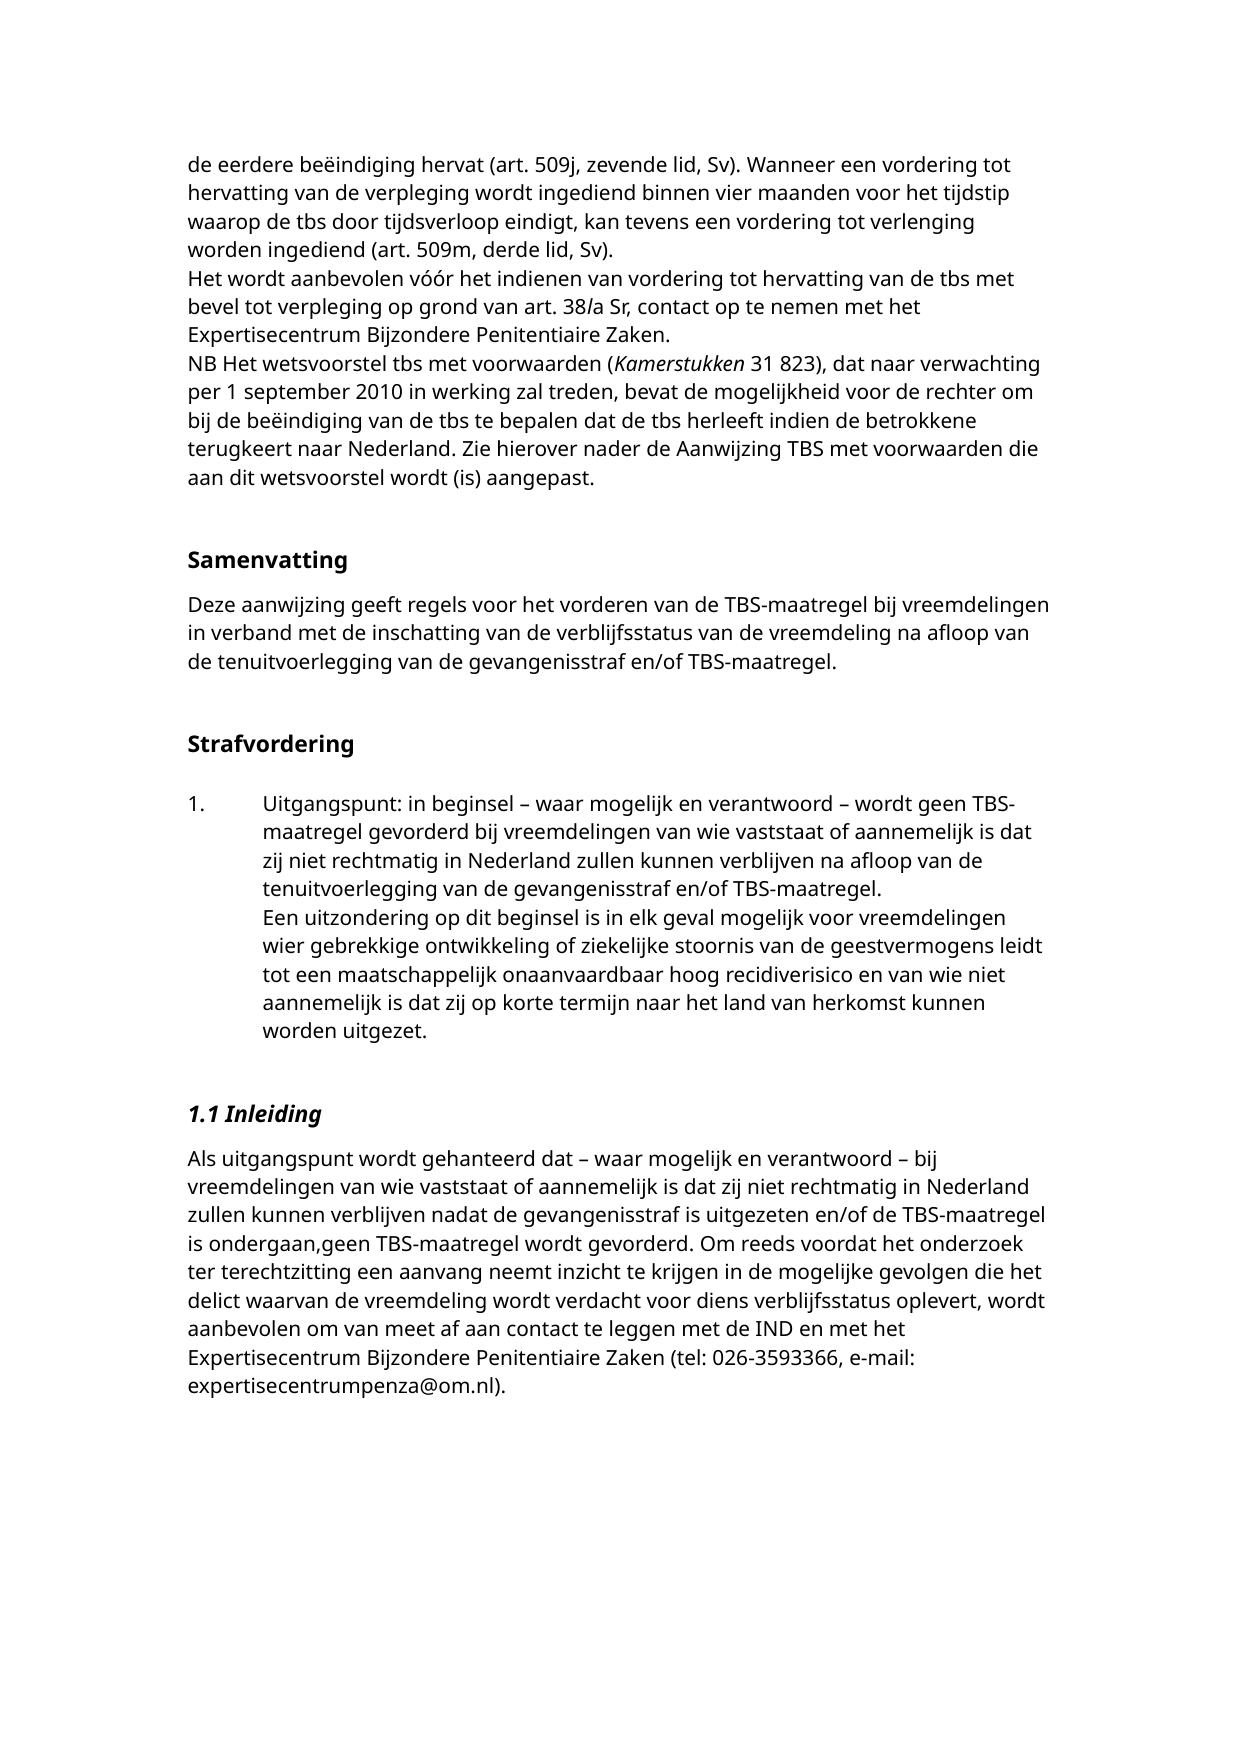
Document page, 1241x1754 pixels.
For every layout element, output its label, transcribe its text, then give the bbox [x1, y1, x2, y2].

text NB Het wetsvoorstel tbs met voorwaarden (Kamerstukken 31 823), dat naar verwachting per 1 september 2010 in werking zal treden, bevat de mogelijkheid voor de rechter om bij de beëindiging van de tbs te bepalen dat de tbs herleeft indien de betrokkene terugkeert naar Nederland. Zie hierover nader de Aanwijzing TBS met voorwaarden die aan dit wetsvoorstel wordt (is) aangepast. [187, 349, 1053, 491]
subtitle 1.1 Inleiding [187, 1097, 1053, 1129]
text Als uitgangspunt wordt gehanteerd dat – waar mogelijk en verantwoord – bij vreemdelingen van wie vaststaat of aannemelijk is dat zij niet rechtmatig in Nederland zullen kunnen verblijven nadat de gevangenisstraf is uitgezeten en/of de TBS-maatregel is ondergaan,geen TBS-maatregel wordt gevorderd. Om reeds voordat het onderzoek ter terechtzitting een aanvang neemt inzicht te krijgen in de mogelijke gevolgen die het delict waarvan de vreemdeling wordt verdacht voor diens verblijfsstatus oplevert, wordt aanbevolen om van meet af aan contact te leggen met de IND en met het Expertisecentrum Bijzondere Penitentiaire Zaken (tel: 026-3593366, e-mail: expertisecentrumpenza@om.nl). [187, 1144, 1053, 1400]
list Uitgangspunt: in beginsel – waar mogelijk en verantwoord – wordt geen TBS-maatregel gevorderd bij vreemdelingen van wie vaststaat of aannemelijk is dat zij niet rechtmatig in Nederland zullen kunnen verblijven na afloop van de tenuitvoerlegging van de gevangenisstraf en/of TBS-maatregel. [187, 789, 1053, 903]
subtitle Strafvordering [187, 728, 1053, 759]
subtitle Samenvatting [187, 544, 1053, 575]
text Deze aanwijzing geeft regels voor het vorderen van de TBS-maatregel bij vreemdelingen in verband met de inschatting van de verblijfsstatus van de vreemdeling na afloop van de tenuitvoerlegging van de gevangenisstraf en/of TBS-maatregel. [187, 590, 1053, 675]
text de eerdere beëindiging hervat (art. 509j, zevende lid, Sv). Wanneer een vordering tot hervatting van de verpleging wordt ingediend binnen vier maanden voor het tijdstip waarop de tbs door tijdsverloop eindigt, kan tevens een vordering tot verlenging worden ingediend (art. 509m, derde lid, Sv). [187, 150, 1053, 264]
text Het wordt aanbevolen vóór het indienen van vordering tot hervatting van de tbs met bevel tot verpleging op grond van art. 38la Sr, contact op te nemen met het Expertisecentrum Bijzondere Penitentiaire Zaken. [187, 264, 1053, 349]
list Een uitzondering op dit beginsel is in elk geval mogelijk voor vreemdelingen wier gebrekkige ontwikkeling of ziekelijke stoornis van de geestvermogens leidt tot een maatschappelijk onaanvaardbaar hoog recidiverisico en van wie niet aannemelijk is dat zij op korte termijn naar het land van herkomst kunnen worden uitgezet. [187, 903, 1053, 1045]
